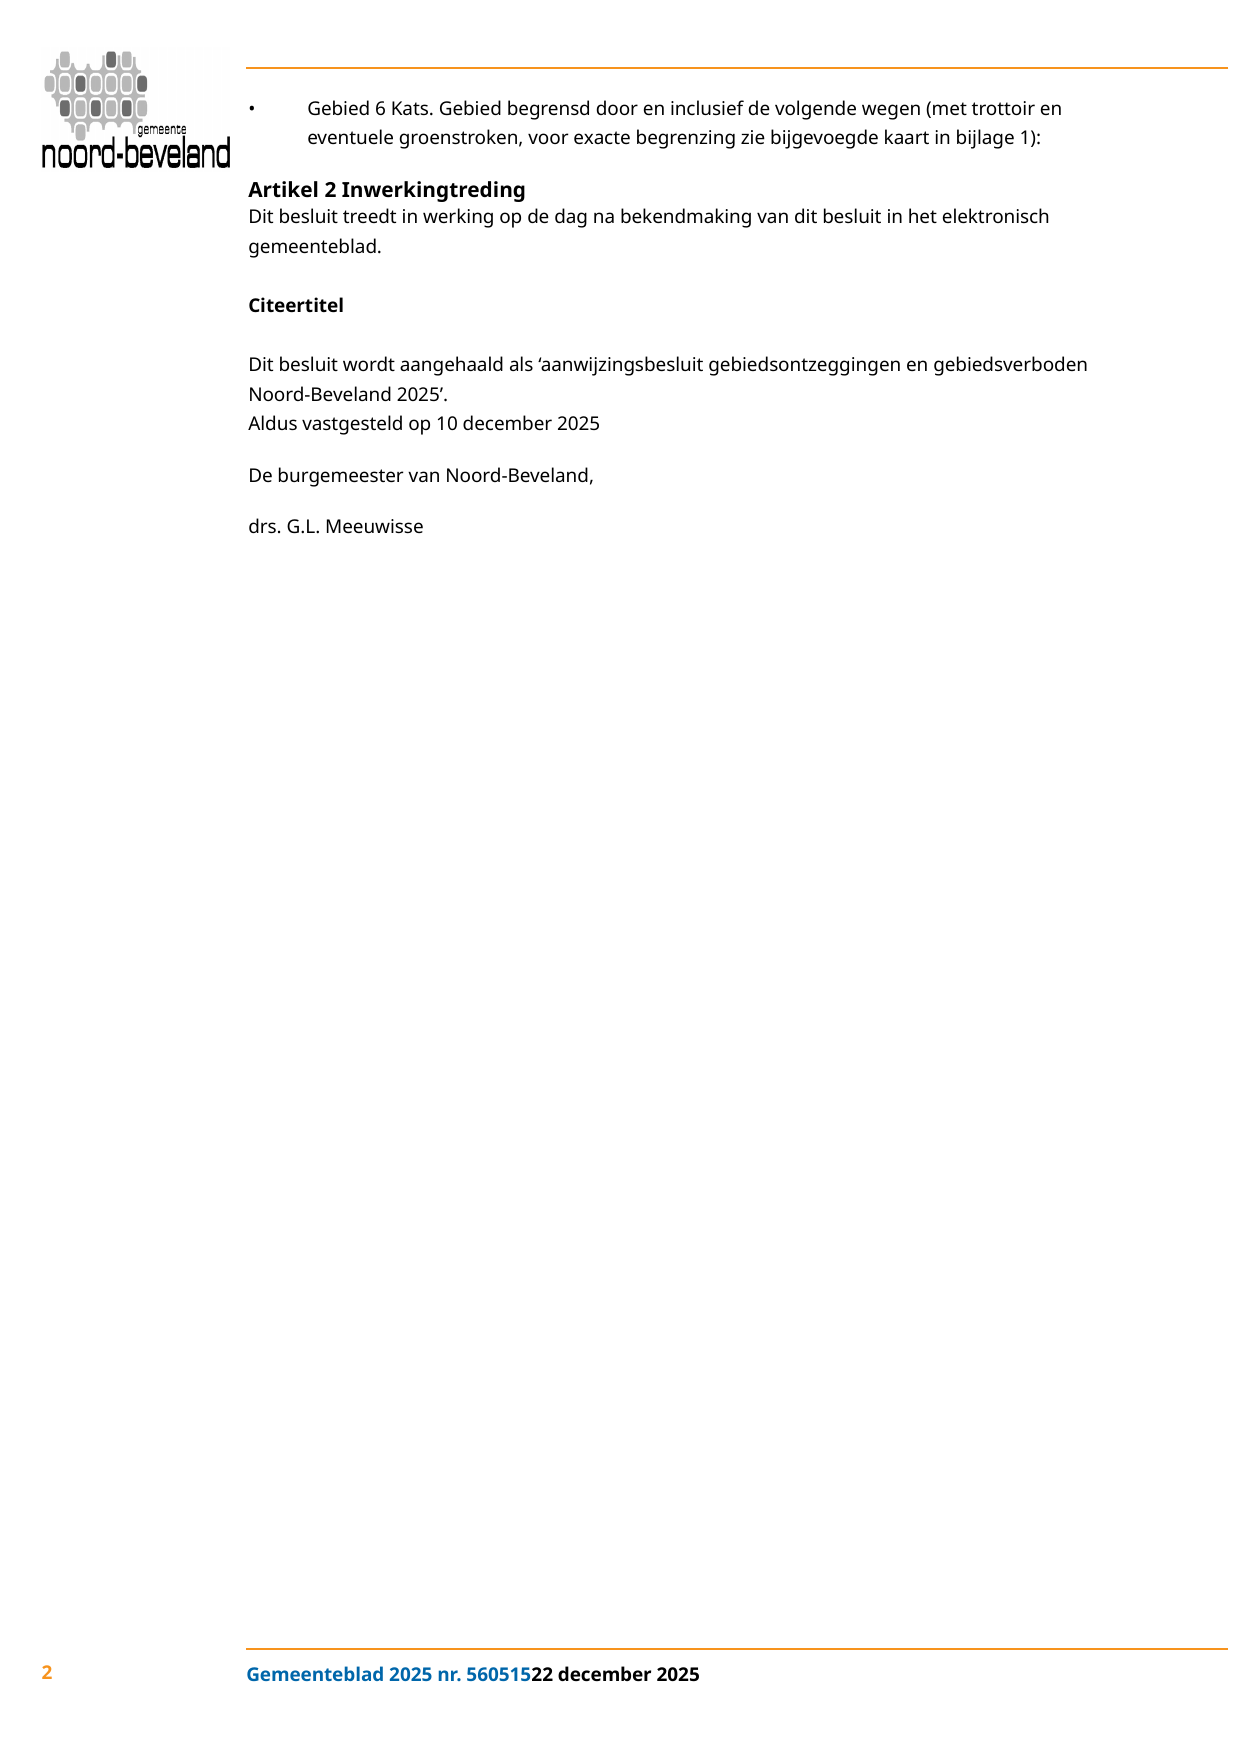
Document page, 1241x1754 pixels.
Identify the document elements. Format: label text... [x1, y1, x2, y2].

text Citeertitel [248, 292, 1152, 318]
text Dit besluit wordt aangehaald als ‘aanwijzingsbesluit gebiedsontzeggingen en gebiedsverboden Noord-Beveland 2025’. [248, 351, 1152, 406]
picture [41, 47, 231, 172]
text Aldus vastgesteld op 10 december 2025 [248, 410, 1152, 436]
text De burgemeester van Noord-Beveland, [248, 462, 1152, 487]
text Artikel 2 Inwerkingtreding [248, 175, 1152, 203]
list Gebied 6 Kats. Gebied begrensd door en inclusief de volgende wegen (met trottoir en eventuele groenstroken, voor exacte begrenzing zie bijgevoegde kaart in bijlage 1): [248, 95, 1152, 150]
text drs. G.L. Meeuwisse [248, 513, 1152, 539]
text Dit besluit treedt in werking op de dag na bekendmaking van dit besluit in het elektronisch gemeenteblad. [248, 203, 1152, 258]
